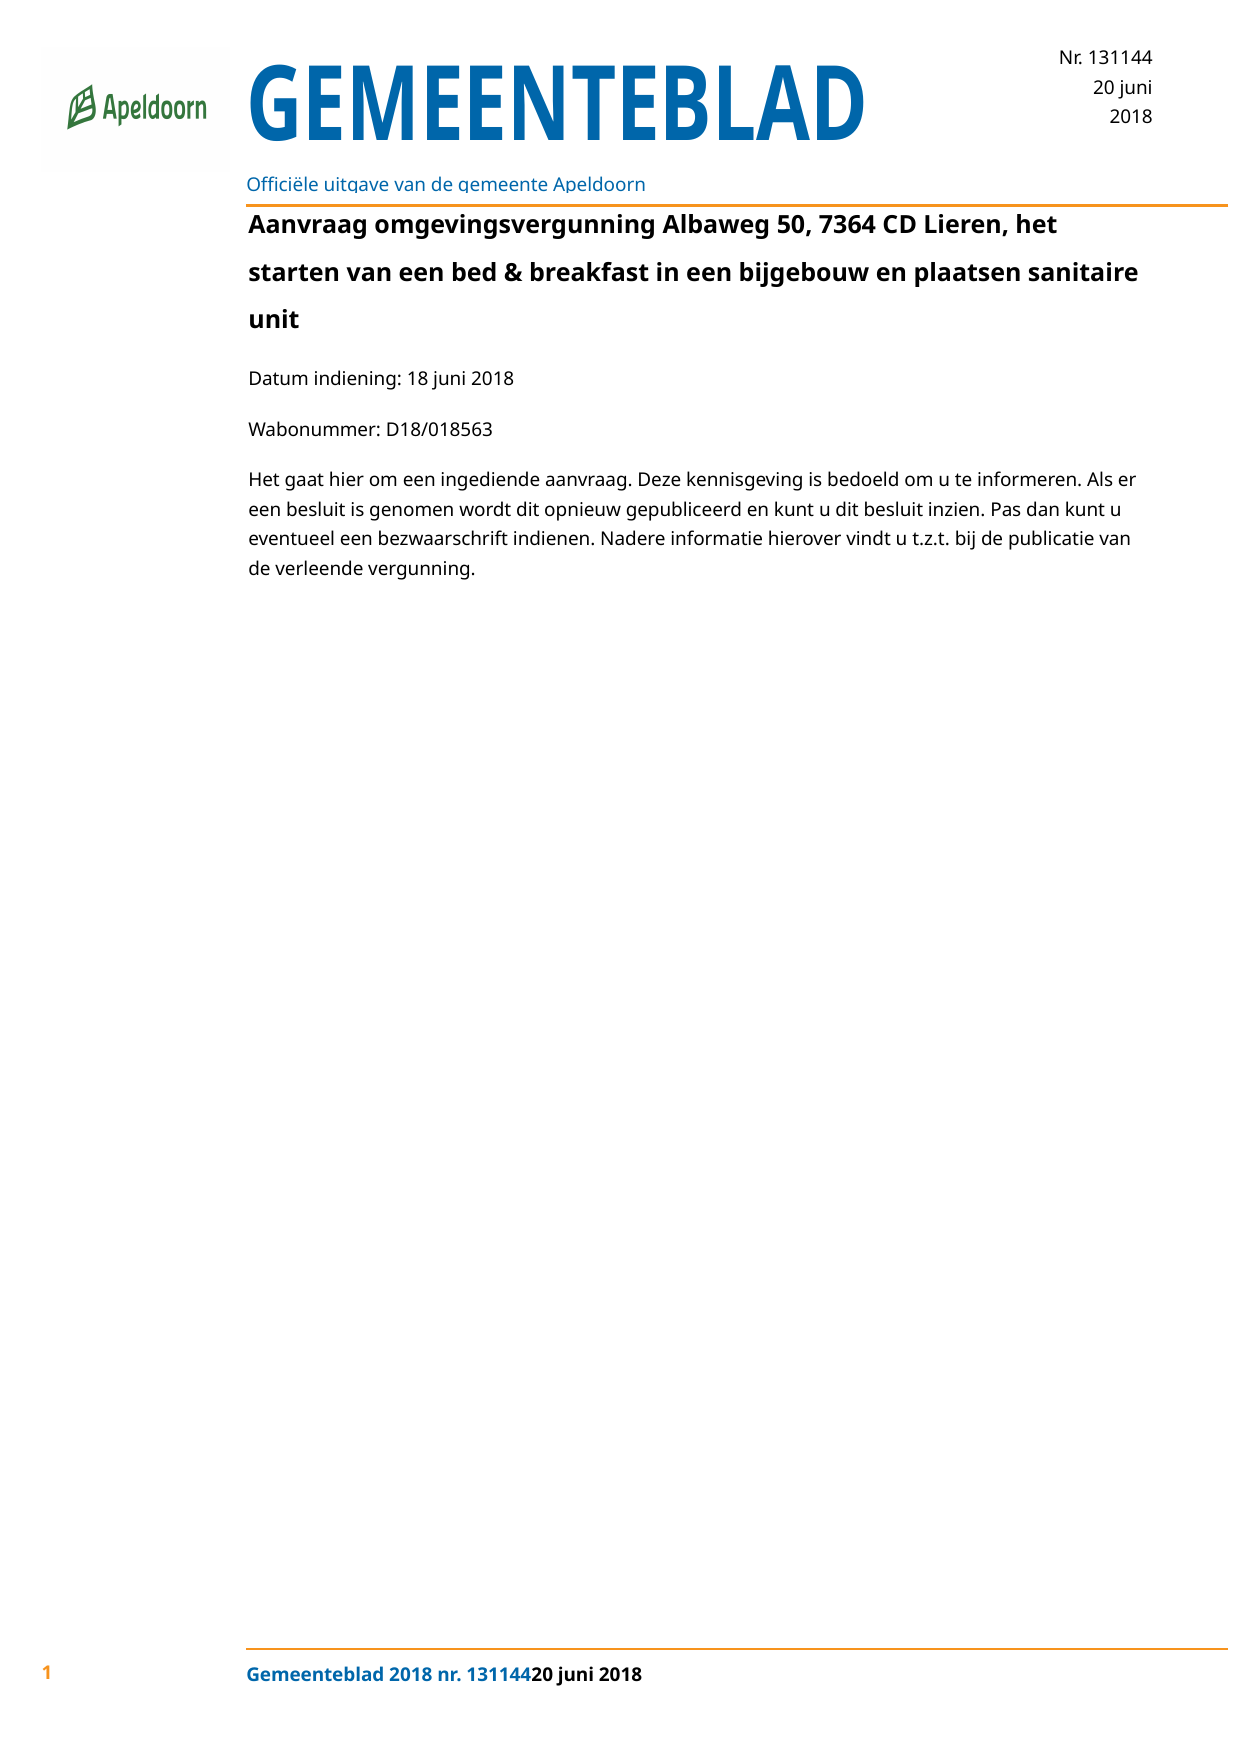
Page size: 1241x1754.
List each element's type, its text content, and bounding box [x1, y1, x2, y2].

text Datum indiening: 18 juni 2018 [248, 366, 1152, 391]
text Wabonummer: D18/018563 [248, 416, 1152, 442]
picture [41, 47, 231, 172]
text Het gaat hier om een ingediende aanvraag. Deze kennisgeving is bedoeld om u te informeren. Als er een besluit is genomen wordt dit opnieuw gepubliceerd en kunt u dit besluit inzien. Pas dan kunt u eventueel een bezwaarschrift indienen. Nadere informatie hierover vindt u t.z.t. bij de publicatie van de verleende vergunning. [248, 466, 1152, 581]
text Aanvraag omgevingsvergunning Albaweg 50, 7364 CD Lieren, het starten van een bed & breakfast in een bijgebouw en plaatsen sanitaire unit [248, 207, 1152, 336]
